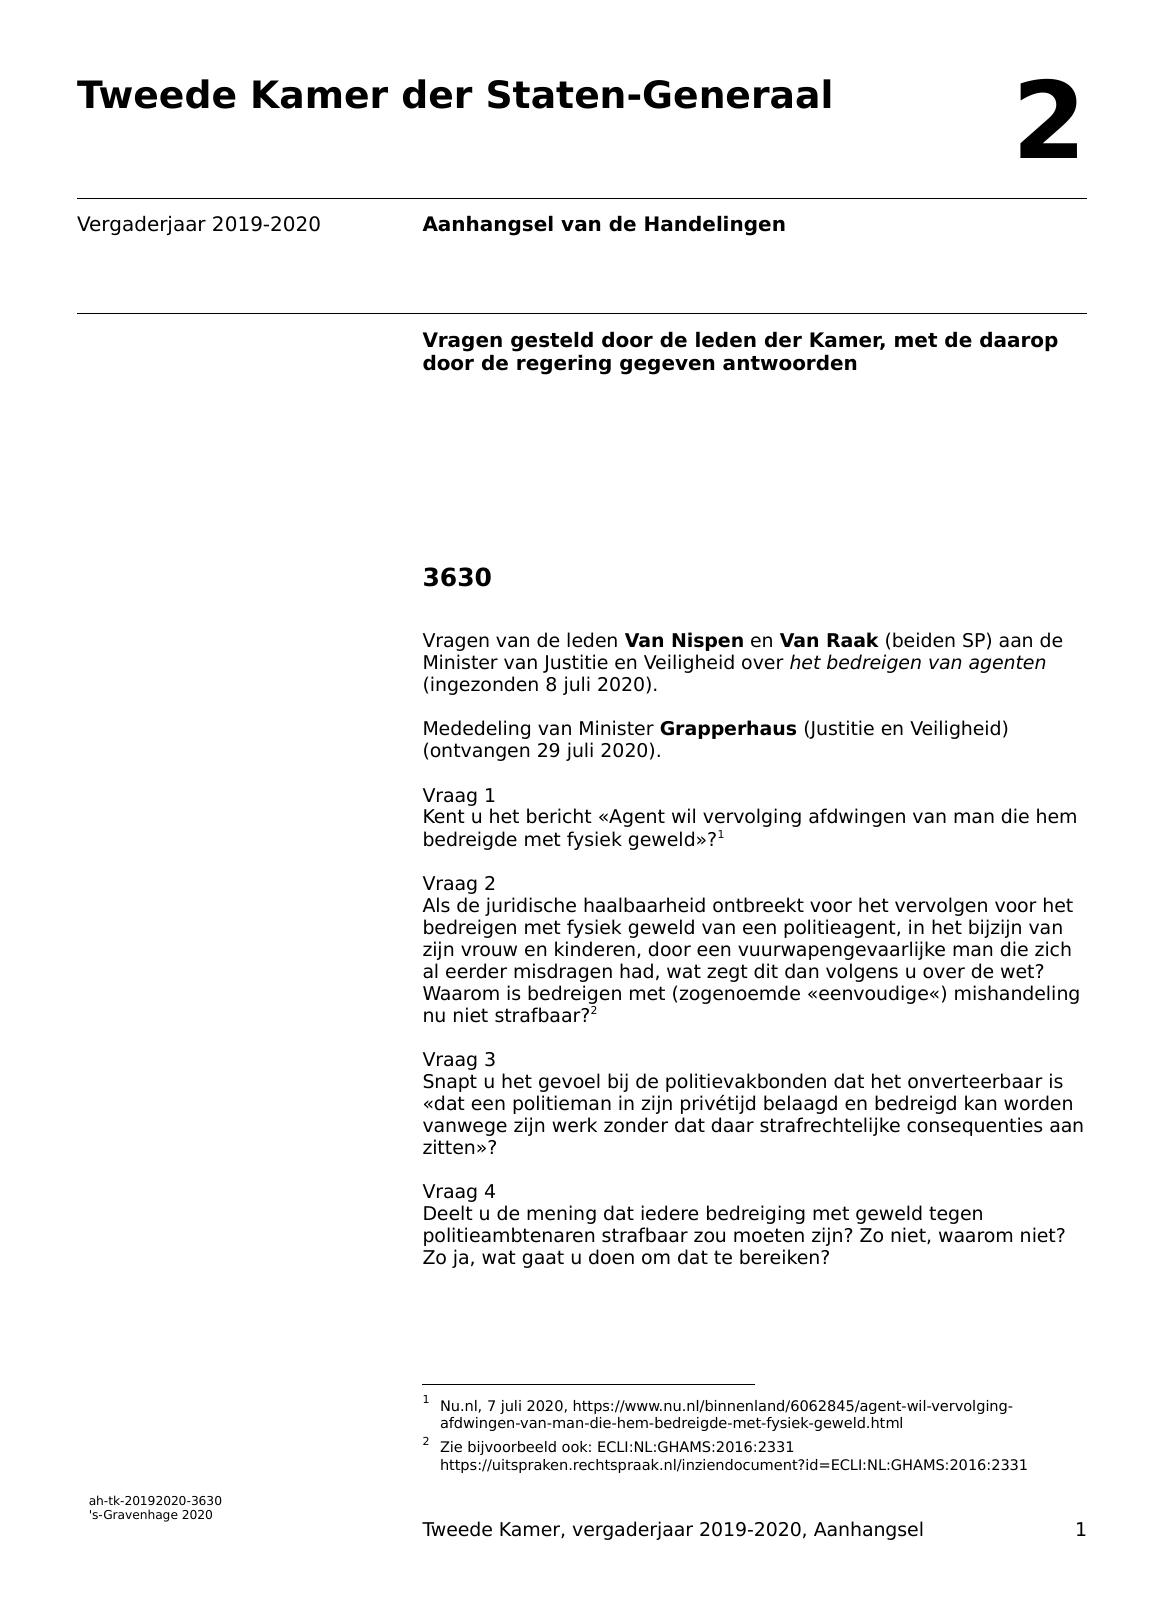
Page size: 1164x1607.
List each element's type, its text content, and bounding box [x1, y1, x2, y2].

text Vraag 4 [422, 1181, 1087, 1203]
table_cell Aanhangsel van de Handelingen [422, 199, 1087, 313]
text Zie bijvoorbeeld ook: ECLI:NL:GHAMS:2016:2331 https://uitspraken.rechtspraak.nl/inziendocument?id=ECLI:NL:GHAMS:2016:2331 [422, 1435, 1087, 1474]
text Nu.nl, 7 juli 2020, https://www.nu.nl/binnenland/6062845/agent-wil-vervolging-afdwingen-van-man-die-hem-bedreigde-met-fysiek-geweld.html [422, 1393, 1087, 1432]
table_header 2 [886, 59, 1087, 198]
text Als de juridische haalbaarheid ontbreekt voor het vervolgen voor het bedreigen met fysiek geweld van een politieagent, in het bijzijn van zijn vrouw en kinderen, door een vuurwapengevaarlijke man die zich al eerder misdragen had, wat zegt dit dan volgens u over de wet? Waarom is bedreigen met (zogenoemde «eenvoudige«) mishandeling nu niet strafbaar? [422, 894, 1087, 1026]
text Vraag 1 [422, 784, 1087, 806]
text 3630 [422, 563, 1087, 592]
table_cell [77, 314, 422, 375]
table_header Tweede Kamer der Staten-Generaal [77, 59, 886, 198]
table_cell Vragen gesteld door de leden der Kamer, met de daarop door de regering gegeven antwoorden [422, 314, 1087, 375]
text ah-tk-20192020-3630 [88, 1494, 323, 1508]
text Vraag 3 [422, 1049, 1087, 1071]
text Vraag 2 [422, 873, 1087, 894]
text Snapt u het gevoel bij de politievakbonden dat het onverteerbaar is «dat een politieman in zijn privétijd belaagd en bedreigd kan worden vanwege zijn werk zonder dat daar strafrechtelijke consequenties aan zitten»? [422, 1071, 1087, 1158]
text Vragen van de leden Van Nispen en Van Raak (beiden SP) aan de Minister van Justitie en Veiligheid over het bedreigen van agenten (ingezonden 8 juli 2020). [422, 630, 1087, 696]
text Mededeling van Minister Grapperhaus (Justitie en Veiligheid) (ontvangen 29 juli 2020). [422, 718, 1087, 762]
table_cell Vergaderjaar 2019-2020 [77, 199, 422, 313]
text Deelt u de mening dat iedere bedreiging met geweld tegen politieambtenaren strafbaar zou moeten zijn? Zo niet, waarom niet? Zo ja, wat gaat u doen om dat te bereiken? [422, 1203, 1087, 1269]
text 's-Gravenhage 2020 [88, 1508, 323, 1522]
text Kent u het bericht «Agent wil vervolging afdwingen van man die hem bedreigde met fysiek geweld»? [422, 806, 1087, 850]
